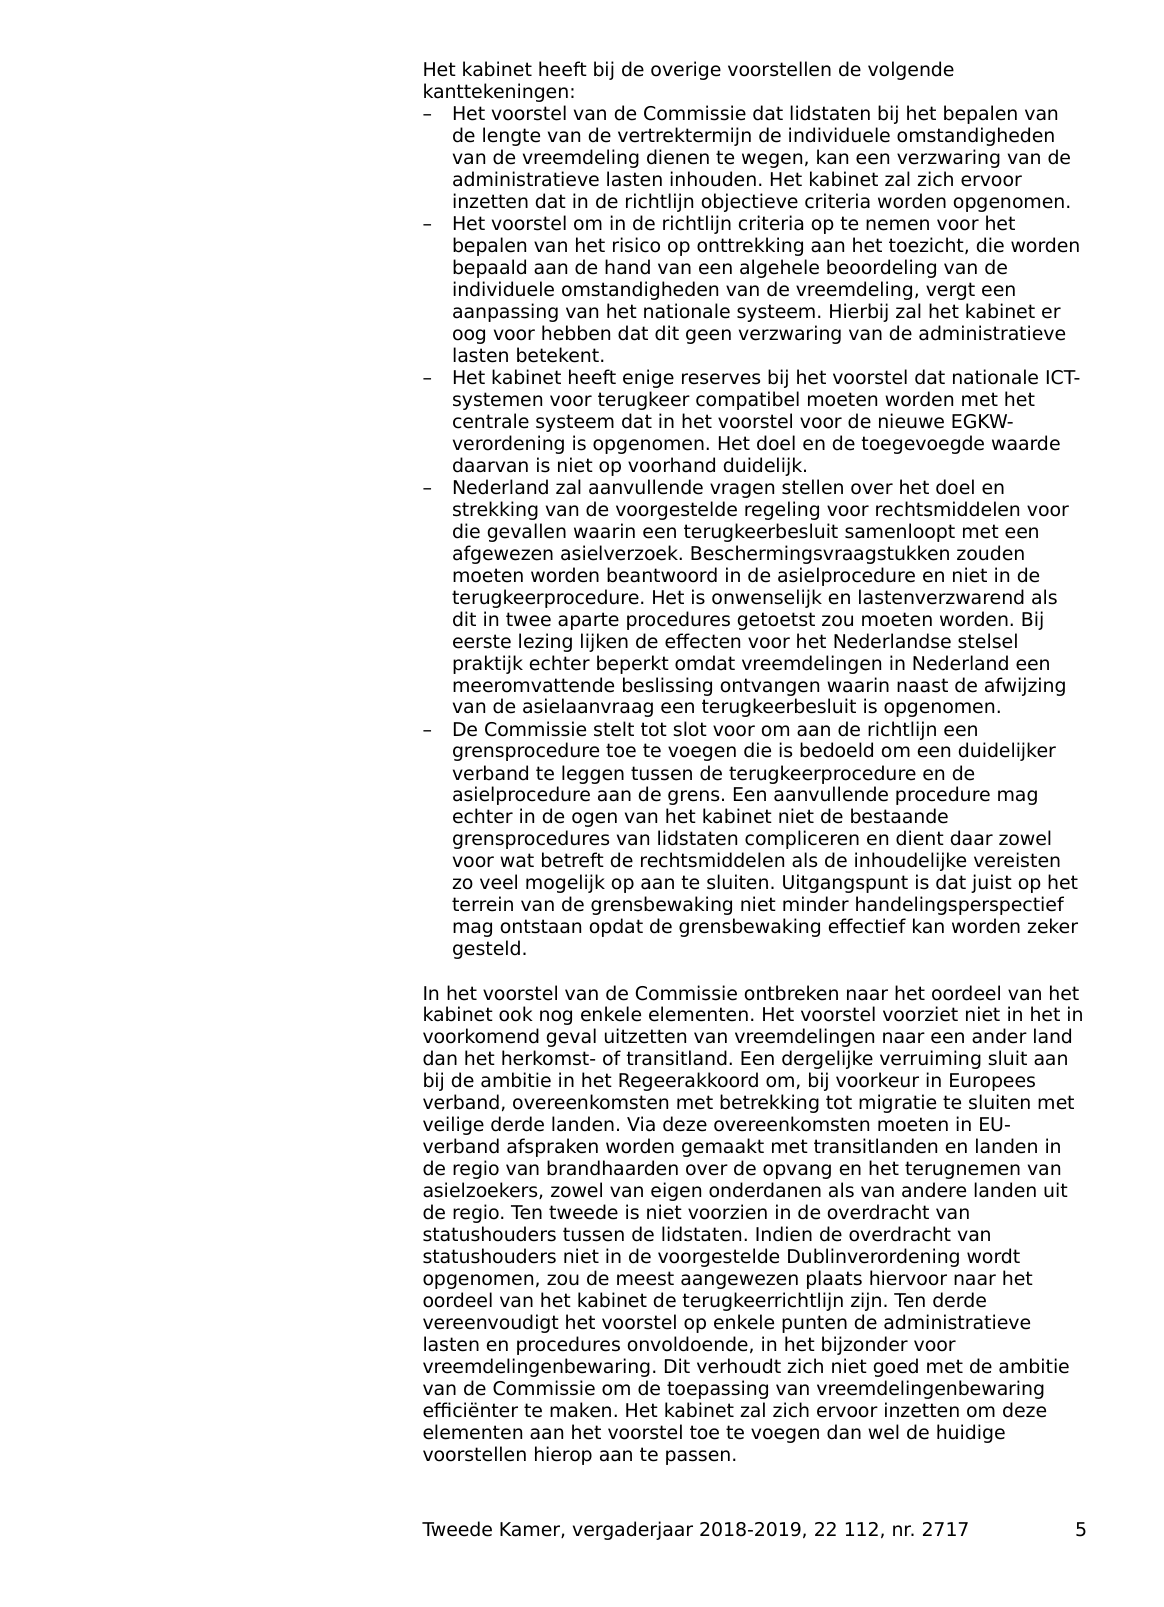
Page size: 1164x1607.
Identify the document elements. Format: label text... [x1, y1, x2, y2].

text – De Commissie stelt tot slot voor om aan de richtlijn een grensprocedure toe te voegen die is bedoeld om een duidelijker verband te leggen tussen de terugkeerprocedure en de asielprocedure aan de grens. Een aanvullende procedure mag echter in de ogen van het kabinet niet de bestaande grensprocedures van lidstaten compliceren en dient daar zowel voor wat betreft de rechtsmiddelen als de inhoudelijke vereisten zo veel mogelijk op aan te sluiten. Uitgangspunt is dat juist op het terrein van de grensbewaking niet minder handelingsperspectief mag ontstaan opdat de grensbewaking effectief kan worden zeker gesteld. [422, 718, 1087, 960]
text Het kabinet heeft bij de overige voorstellen de volgende kanttekeningen: [422, 59, 1087, 103]
text – Nederland zal aanvullende vragen stellen over het doel en strekking van de voorgestelde regeling voor rechtsmiddelen voor die gevallen waarin een terugkeerbesluit samenloopt met een afgewezen asielverzoek. Beschermingsvraagstukken zouden moeten worden beantwoord in de asielprocedure en niet in de terugkeerprocedure. Het is onwenselijk en lastenverzwarend als dit in twee aparte procedures getoetst zou moeten worden. Bij eerste lezing lijken de effecten voor het Nederlandse stelsel praktijk echter beperkt omdat vreemdelingen in Nederland een meeromvattende beslissing ontvangen waarin naast de afwijzing van de asielaanvraag een terugkeerbesluit is opgenomen. [422, 477, 1087, 718]
text In het voorstel van de Commissie ontbreken naar het oordeel van het kabinet ook nog enkele elementen. Het voorstel voorziet niet in het in voorkomend geval uitzetten van vreemdelingen naar een ander land dan het herkomst- of transitland. Een dergelijke verruiming sluit aan bij de ambitie in het Regeerakkoord om, bij voorkeur in Europees verband, overeenkomsten met betrekking tot migratie te sluiten met veilige derde landen. Via deze overeenkomsten moeten in EU-verband afspraken worden gemaakt met transitlanden en landen in de regio van brandhaarden over de opvang en het terugnemen van asielzoekers, zowel van eigen onderdanen als van andere landen uit de regio. Ten tweede is niet voorzien in de overdracht van statushouders tussen de lidstaten. Indien de overdracht van statushouders niet in de voorgestelde Dublinverordening wordt opgenomen, zou de meest aangewezen plaats hiervoor naar het oordeel van het kabinet de terugkeerrichtlijn zijn. Ten derde vereenvoudigt het voorstel op enkele punten de administratieve lasten en procedures onvoldoende, in het bijzonder voor vreemdelingenbewaring. Dit verhoudt zich niet goed met de ambitie van de Commissie om de toepassing van vreemdelingenbewaring efficiënter te maken. Het kabinet zal zich ervoor inzetten om deze elementen aan het voorstel toe te voegen dan wel de huidige voorstellen hierop aan te passen. [422, 982, 1087, 1466]
text – Het voorstel van de Commissie dat lidstaten bij het bepalen van de lengte van de vertrektermijn de individuele omstandigheden van de vreemdeling dienen te wegen, kan een verzwaring van de administratieve lasten inhouden. Het kabinet zal zich ervoor inzetten dat in de richtlijn objectieve criteria worden opgenomen. [422, 103, 1087, 213]
text – Het voorstel om in de richtlijn criteria op te nemen voor het bepalen van het risico op onttrekking aan het toezicht, die worden bepaald aan de hand van een algehele beoordeling van de individuele omstandigheden van de vreemdeling, vergt een aanpassing van het nationale systeem. Hierbij zal het kabinet er oog voor hebben dat dit geen verzwaring van de administratieve lasten betekent. [422, 213, 1087, 367]
text – Het kabinet heeft enige reserves bij het voorstel dat nationale ICT-systemen voor terugkeer compatibel moeten worden met het centrale systeem dat in het voorstel voor de nieuwe EGKW-verordening is opgenomen. Het doel en de toegevoegde waarde daarvan is niet op voorhand duidelijk. [422, 367, 1087, 477]
